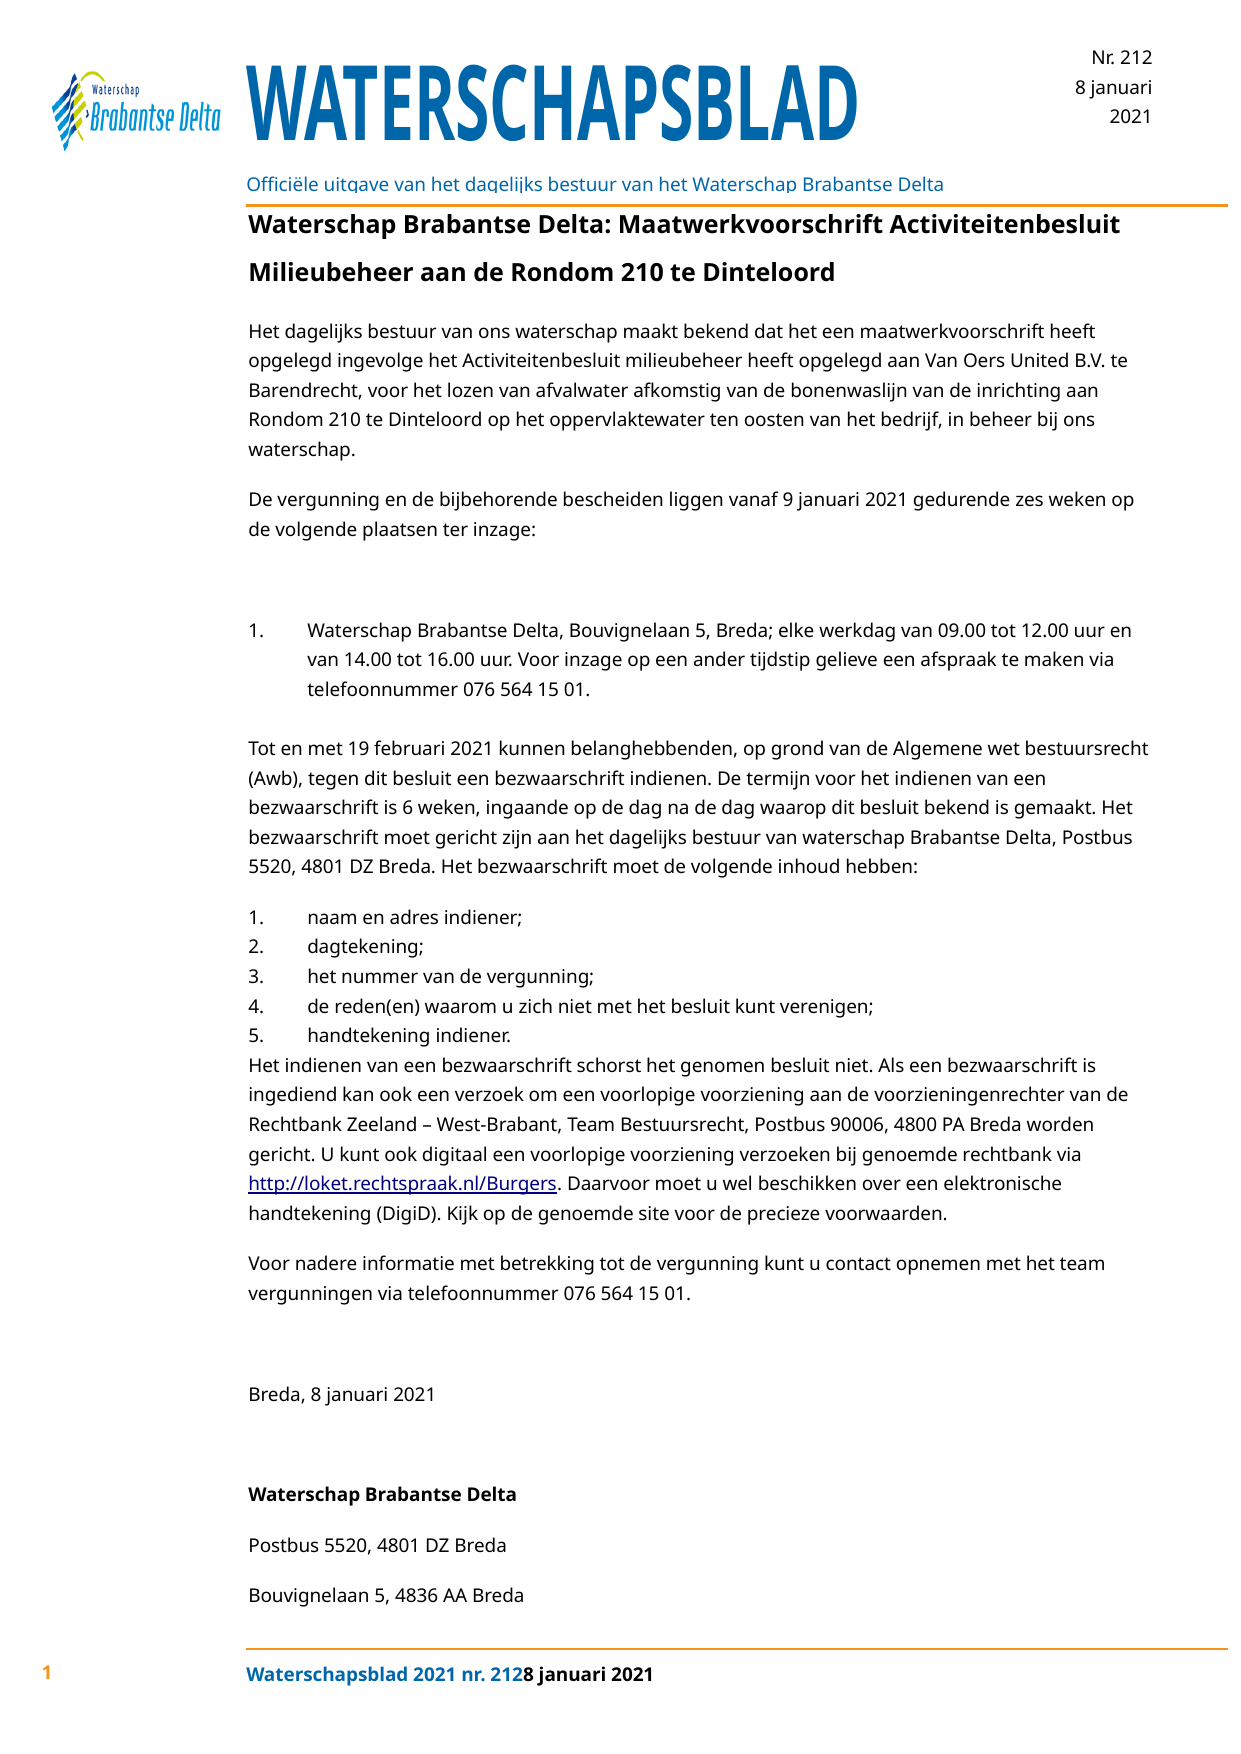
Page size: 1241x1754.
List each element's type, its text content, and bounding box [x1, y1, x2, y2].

text Postbus 5520, 4801 DZ Breda [248, 1532, 1152, 1558]
list het nummer van de vergunning; [248, 963, 1152, 989]
text Tot en met 19 februari 2021 kunnen belanghebbenden, op grond van de Algemene wet bestuursrecht (Awb), tegen dit besluit een bezwaarschrift indienen. De termijn voor het indienen van een bezwaarschrift is 6 weken, ingaande op de dag na de dag waarop dit besluit bekend is gemaakt. Het bezwaarschrift moet gericht zijn aan het dagelijks bestuur van waterschap Brabantse Delta, Postbus 5520, 4801 DZ Breda. Het bezwaarschrift moet de volgende inhoud hebben: [248, 735, 1152, 879]
text Waterschap Brabantse Delta: Maatwerkvoorschrift Activiteitenbesluit Milieubeheer aan de Rondom 210 te Dinteloord [248, 207, 1152, 288]
list de reden(en) waarom u zich niet met het besluit kunt verenigen; [248, 993, 1152, 1019]
text Breda, 8 januari 2021 [248, 1381, 1152, 1407]
text Het dagelijks bestuur van ons waterschap maakt bekend dat het een maatwerkvoorschrift heeft opgelegd ingevolge het Activiteitenbesluit milieubeheer heeft opgelegd aan Van Oers United B.V. te Barendrecht, voor het lozen van afvalwater afkomstig van de bonenwaslijn van de inrichting aan Rondom 210 te Dinteloord op het oppervlaktewater ten oosten van het bedrijf, in beheer bij ons waterschap. [248, 318, 1152, 462]
text Bouvignelaan 5, 4836 AA Breda [248, 1582, 1152, 1608]
list naam en adres indiener; [248, 904, 1152, 930]
text Voor nadere informatie met betrekking tot de vergunning kunt u contact opnemen met het team vergunningen via telefoonnummer 076 564 15 01. [248, 1250, 1152, 1306]
text Waterschap Brabantse Delta [248, 1482, 1152, 1507]
text De vergunning en de bijbehorende bescheiden liggen vanaf 9 januari 2021 gedurende zes weken op de volgende plaatsen ter inzage: [248, 487, 1152, 542]
text Het indienen van een bezwaarschrift schorst het genomen besluit niet. Als een bezwaarschrift is ingediend kan ook een verzoek om een voorlopige voorziening aan de voorzieningenrechter van de Rechtbank Zeeland – West-Brabant, Team Bestuursrecht, Postbus 90006, 4800 PA Breda worden gericht. U kunt ook digitaal een voorlopige voorziening verzoeken bij genoemde rechtbank via http://loket.rechtspraak.nl/Burgers. Daarvoor moet u wel beschikken over een elektronische handtekening (DigiD). Kijk op de genoemde site voor de precieze voorwaarden. [248, 1052, 1152, 1226]
list Waterschap Brabantse Delta, Bouvignelaan 5, Breda; elke werkdag van 09.00 tot 12.00 uur en van 14.00 tot 16.00 uur. Voor inzage op een ander tijdstip gelieve een afspraak te maken via telefoonnummer 076 564 15 01. [248, 617, 1152, 702]
list handtekening indiener. [248, 1022, 1152, 1048]
picture [41, 47, 231, 172]
list dagtekening; [248, 934, 1152, 959]
